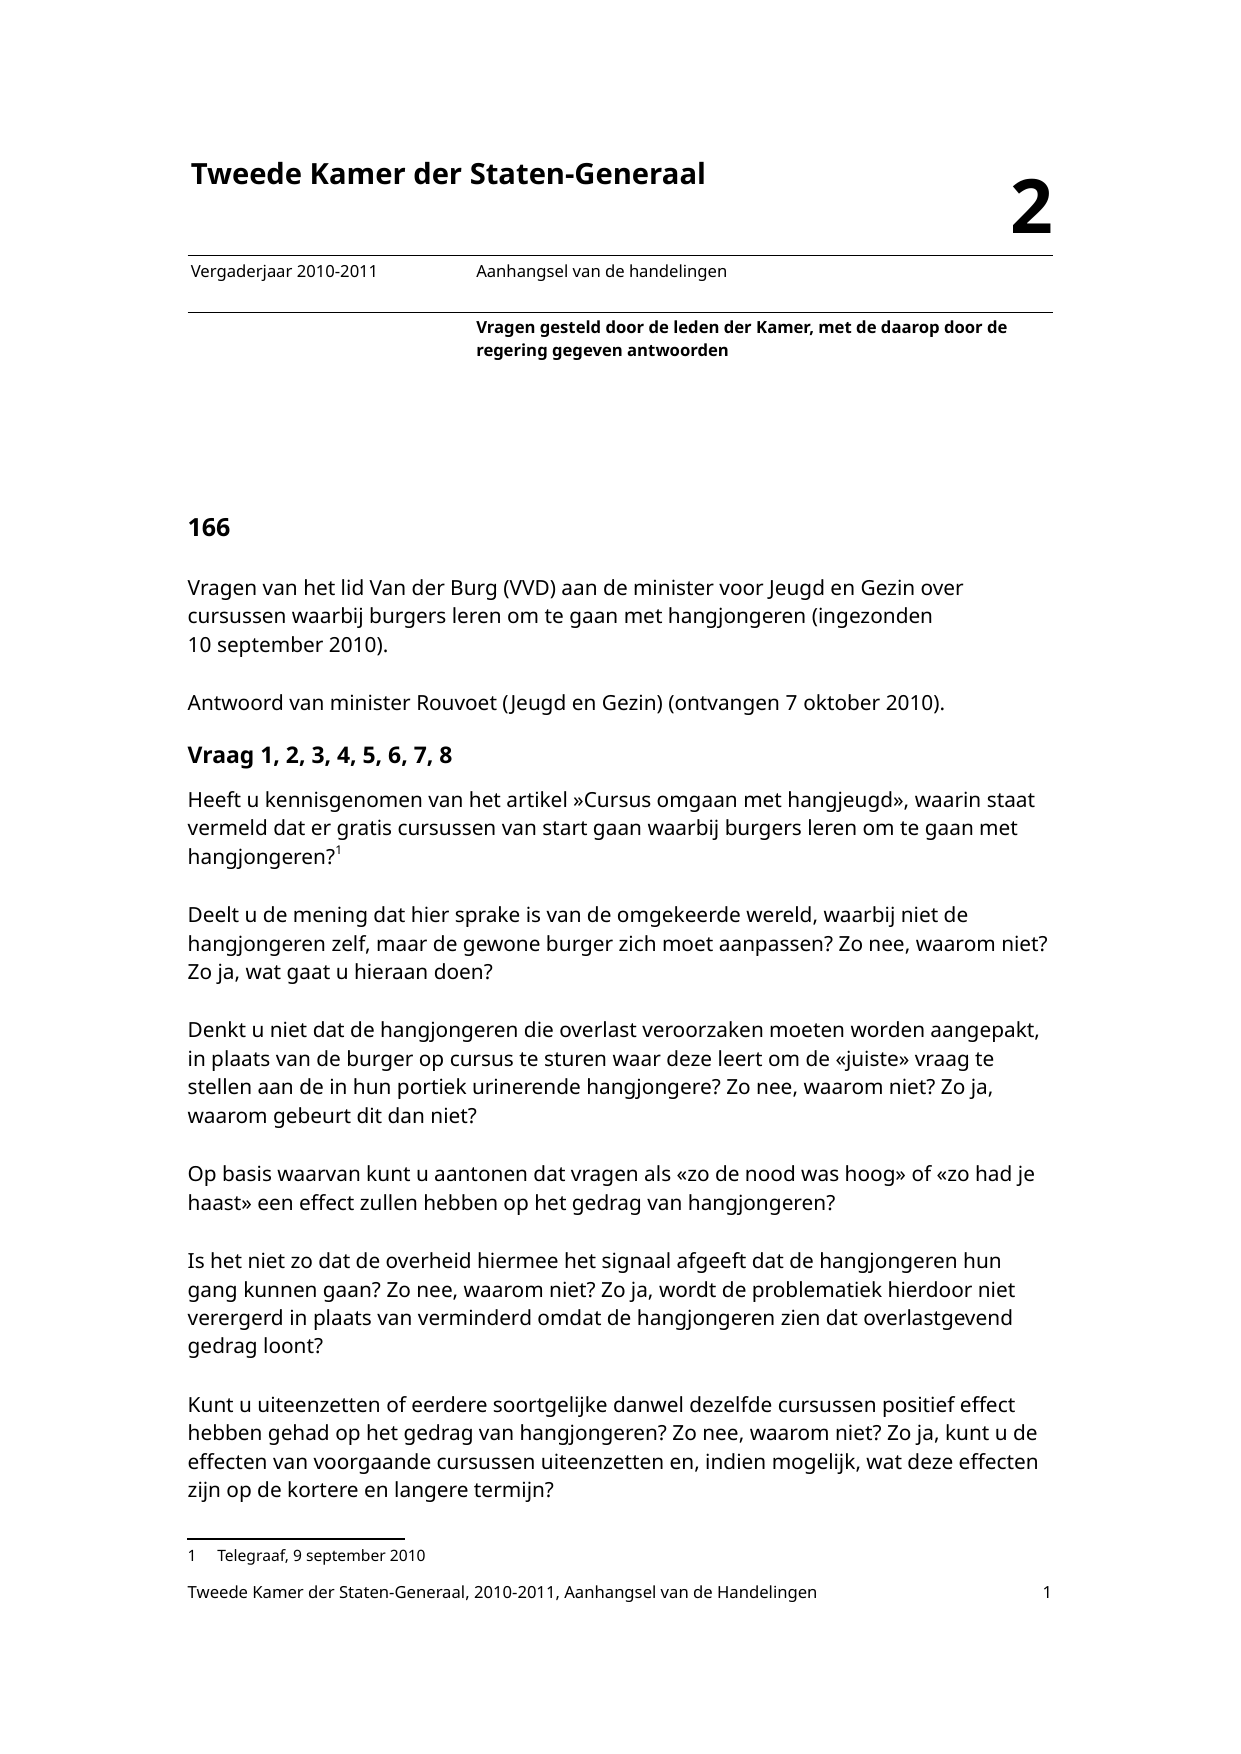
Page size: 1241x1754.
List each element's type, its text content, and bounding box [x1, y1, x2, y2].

table_cell Vergaderjaar 2010-2011 [188, 256, 473, 312]
subtitle Vraag 1, 2, 3, 4, 5, 6, 7, 8 [187, 739, 1053, 770]
text Telegraaf, 9 september 2010 [187, 1538, 1053, 1566]
table_header 2 [880, 150, 1053, 255]
text Denkt u niet dat de hangjongeren die overlast veroorzaken moeten worden aangepakt, in plaats van de burger op cursus te sturen waar deze leert om de «juiste» vraag te stellen aan de in hun portiek urinerende hangjongere? Zo nee, waarom niet? Zo ja, waarom gebeurt dit dan niet? [187, 1016, 1053, 1129]
text Deelt u de mening dat hier sprake is van de omgekeerde wereld, waarbij niet de hangjongeren zelf, maar de gewone burger zich moet aanpassen? Zo nee, waarom niet? Zo ja, wat gaat u hieraan doen? [187, 900, 1053, 986]
table_header Tweede Kamer der Staten-Generaal [188, 150, 879, 255]
text 166 [187, 509, 1053, 543]
text Antwoord van minister Rouvoet (Jeugd en Gezin) (ontvangen 7 oktober 2010). [187, 688, 1053, 716]
text Op basis waarvan kunt u aantonen dat vragen als «zo de nood was hoog» of «zo had je haast» een effect zullen hebben op het gedrag van hangjongeren? [187, 1159, 1053, 1216]
text Vragen van het lid Van der Burg (VVD) aan de minister voor Jeugd en Gezin over cursussen waarbij burgers leren om te gaan met hangjongeren (ingezonden 10 september 2010). [187, 573, 1053, 658]
text Is het niet zo dat de overheid hiermee het signaal afgeeft dat de hangjongeren hun gang kunnen gaan? Zo nee, waarom niet? Zo ja, wordt de problematiek hierdoor niet verergerd in plaats van verminderd omdat de hangjongeren zien dat overlastgevend gedrag loont? [187, 1246, 1053, 1360]
table_cell Aanhangsel van de handelingen [473, 256, 1053, 312]
table_cell Vragen gesteld door de leden der Kamer, met de daarop door de regering gegeven antwoorden [473, 313, 1053, 361]
text Heeft u kennisgenomen van het artikel »Cursus omgaan met hangjeugd», waarin staat vermeld dat er gratis cursussen van start gaan waarbij burgers leren om te gaan met hangjongeren? [187, 785, 1053, 870]
table_cell [188, 313, 473, 361]
text Kunt u uiteenzetten of eerdere soortgelijke danwel dezelfde cursussen positief effect hebben gehad op het gedrag van hangjongeren? Zo nee, waarom niet? Zo ja, kunt u de effecten van voorgaande cursussen uiteenzetten en, indien mogelijk, wat deze effecten zijn op de kortere en langere termijn? [187, 1390, 1053, 1504]
